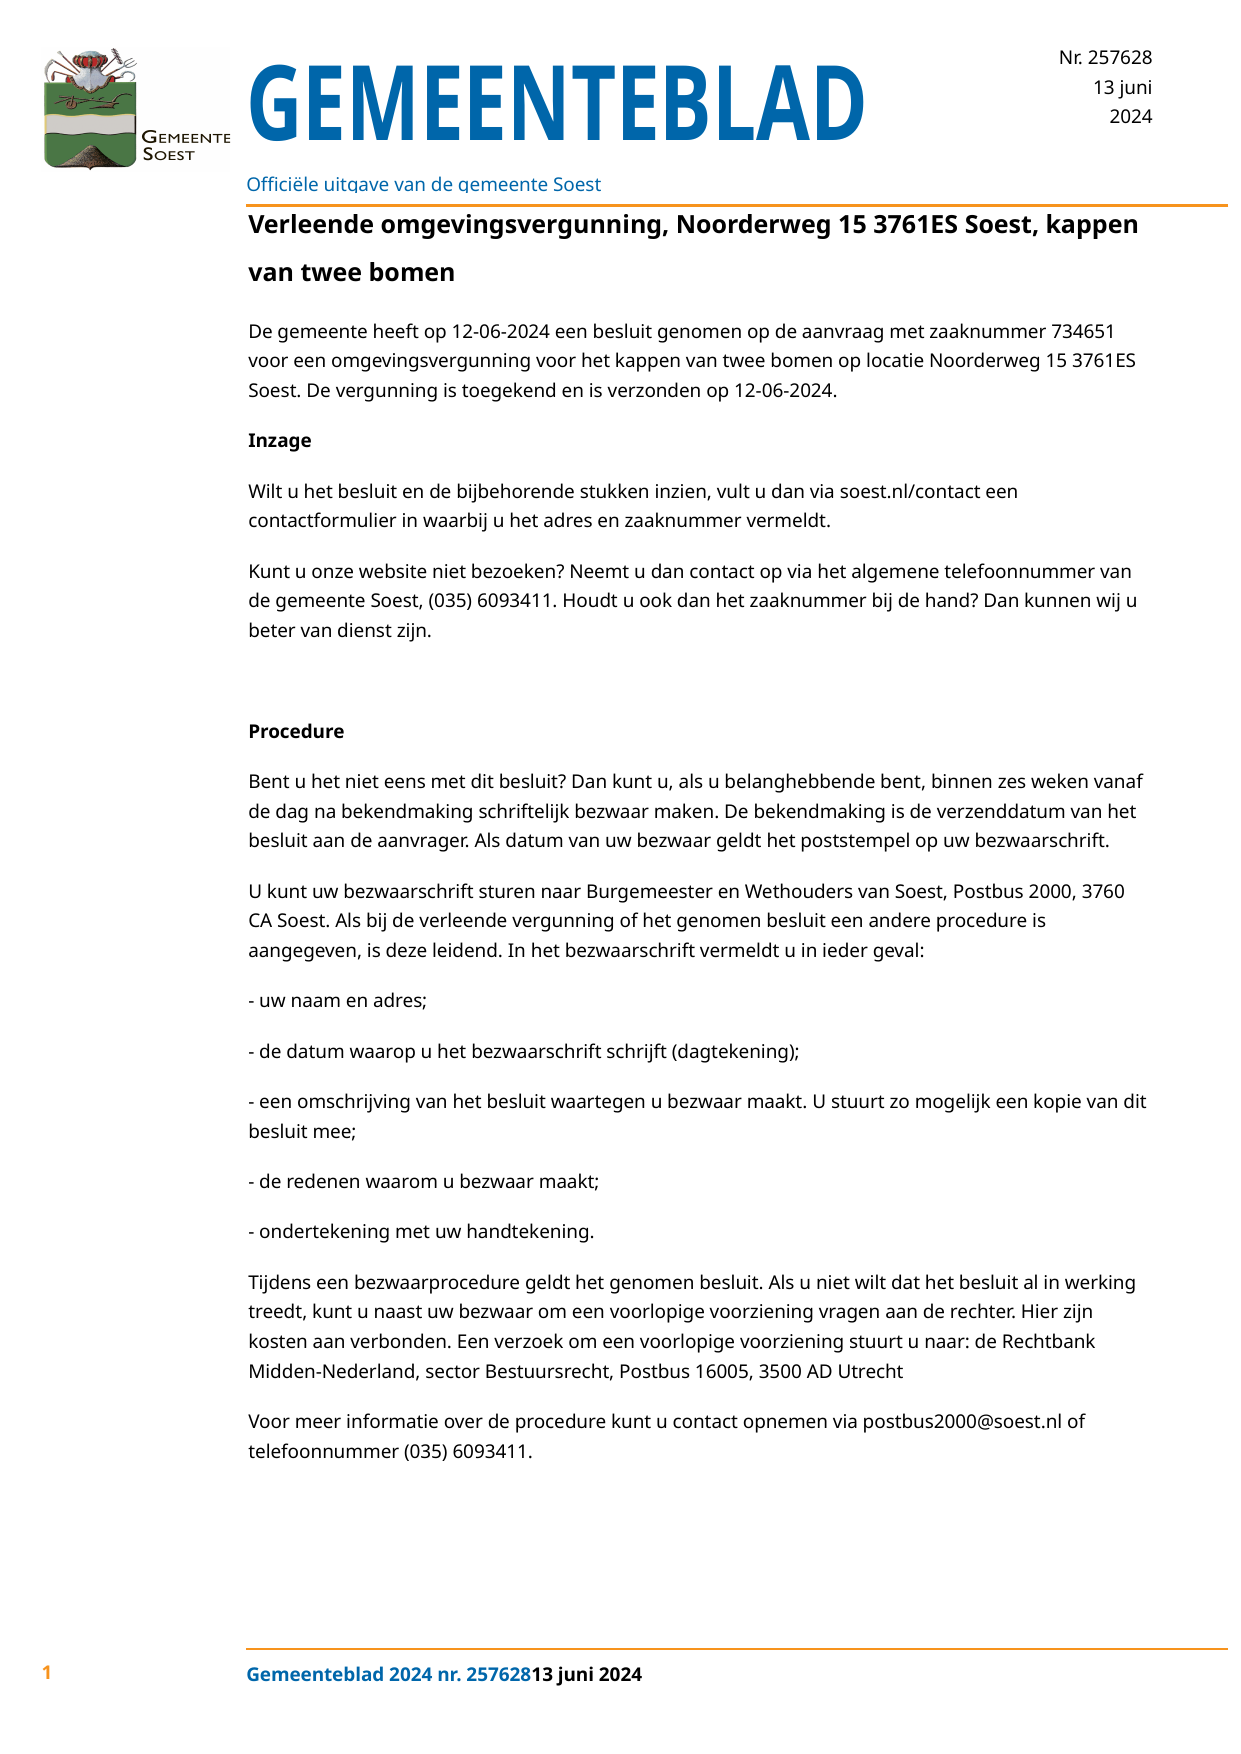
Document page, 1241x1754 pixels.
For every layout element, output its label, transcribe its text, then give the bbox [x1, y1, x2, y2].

text Procedure [248, 718, 1152, 744]
text Verleende omgevingsvergunning, Noorderweg 15 3761ES Soest, kappen van twee bomen [248, 207, 1152, 288]
text - uw naam en adres; [248, 987, 1152, 1013]
text - een omschrijving van het besluit waartegen u bezwaar maakt. U stuurt zo mogelijk een kopie van dit besluit mee; [248, 1088, 1152, 1144]
text U kunt uw bezwaarschrift sturen naar Burgemeester en Wethouders van Soest, Postbus 2000, 3760 CA Soest. Als bij de verleende vergunning of het genomen besluit een andere procedure is aangegeven, is deze leidend. In het bezwaarschrift vermeldt u in ieder geval: [248, 878, 1152, 963]
text Inzage [248, 427, 1152, 453]
text Voor meer informatie over de procedure kunt u contact opnemen via postbus2000@soest.nl of telefoonnummer (035) 6093411. [248, 1408, 1152, 1464]
picture [41, 47, 231, 172]
text Tijdens een bezwaarprocedure geldt het genomen besluit. Als u niet wilt dat het besluit al in werking treedt, kunt u naast uw bezwaar om een voorlopige voorziening vragen aan de rechter. Hier zijn kosten aan verbonden. Een verzoek om een voorlopige voorziening stuurt u naar: de Rechtbank Midden-Nederland, sector Bestuursrecht, Postbus 16005, 3500 AD Utrecht [248, 1269, 1152, 1384]
text Kunt u onze website niet bezoeken? Neemt u dan contact op via het algemene telefoonnummer van de gemeente Soest, (035) 6093411. Houdt u ook dan het zaaknummer bij de hand? Dan kunnen wij u beter van dienst zijn. [248, 558, 1152, 643]
text Wilt u het besluit en de bijbehorende stukken inzien, vult u dan via soest.nl/contact een contactformulier in waarbij u het adres en zaaknummer vermeldt. [248, 478, 1152, 533]
text - de redenen waarom u bezwaar maakt; [248, 1168, 1152, 1194]
text - de datum waarop u het bezwaarschrift schrijft (dagtekening); [248, 1038, 1152, 1064]
text - ondertekening met uw handtekening. [248, 1219, 1152, 1244]
text De gemeente heeft op 12-06-2024 een besluit genomen op de aanvraag met zaaknummer 734651 voor een omgevingsvergunning voor het kappen van twee bomen op locatie Noorderweg 15 3761ES Soest. De vergunning is toegekend en is verzonden op 12-06-2024. [248, 318, 1152, 403]
text Bent u het niet eens met dit besluit? Dan kunt u, als u belanghebbende bent, binnen zes weken vanaf de dag na bekendmaking schriftelijk bezwaar maken. De bekendmaking is de verzenddatum van het besluit aan de aanvrager. Als datum van uw bezwaar geldt het poststempel op uw bezwaarschrift. [248, 768, 1152, 853]
